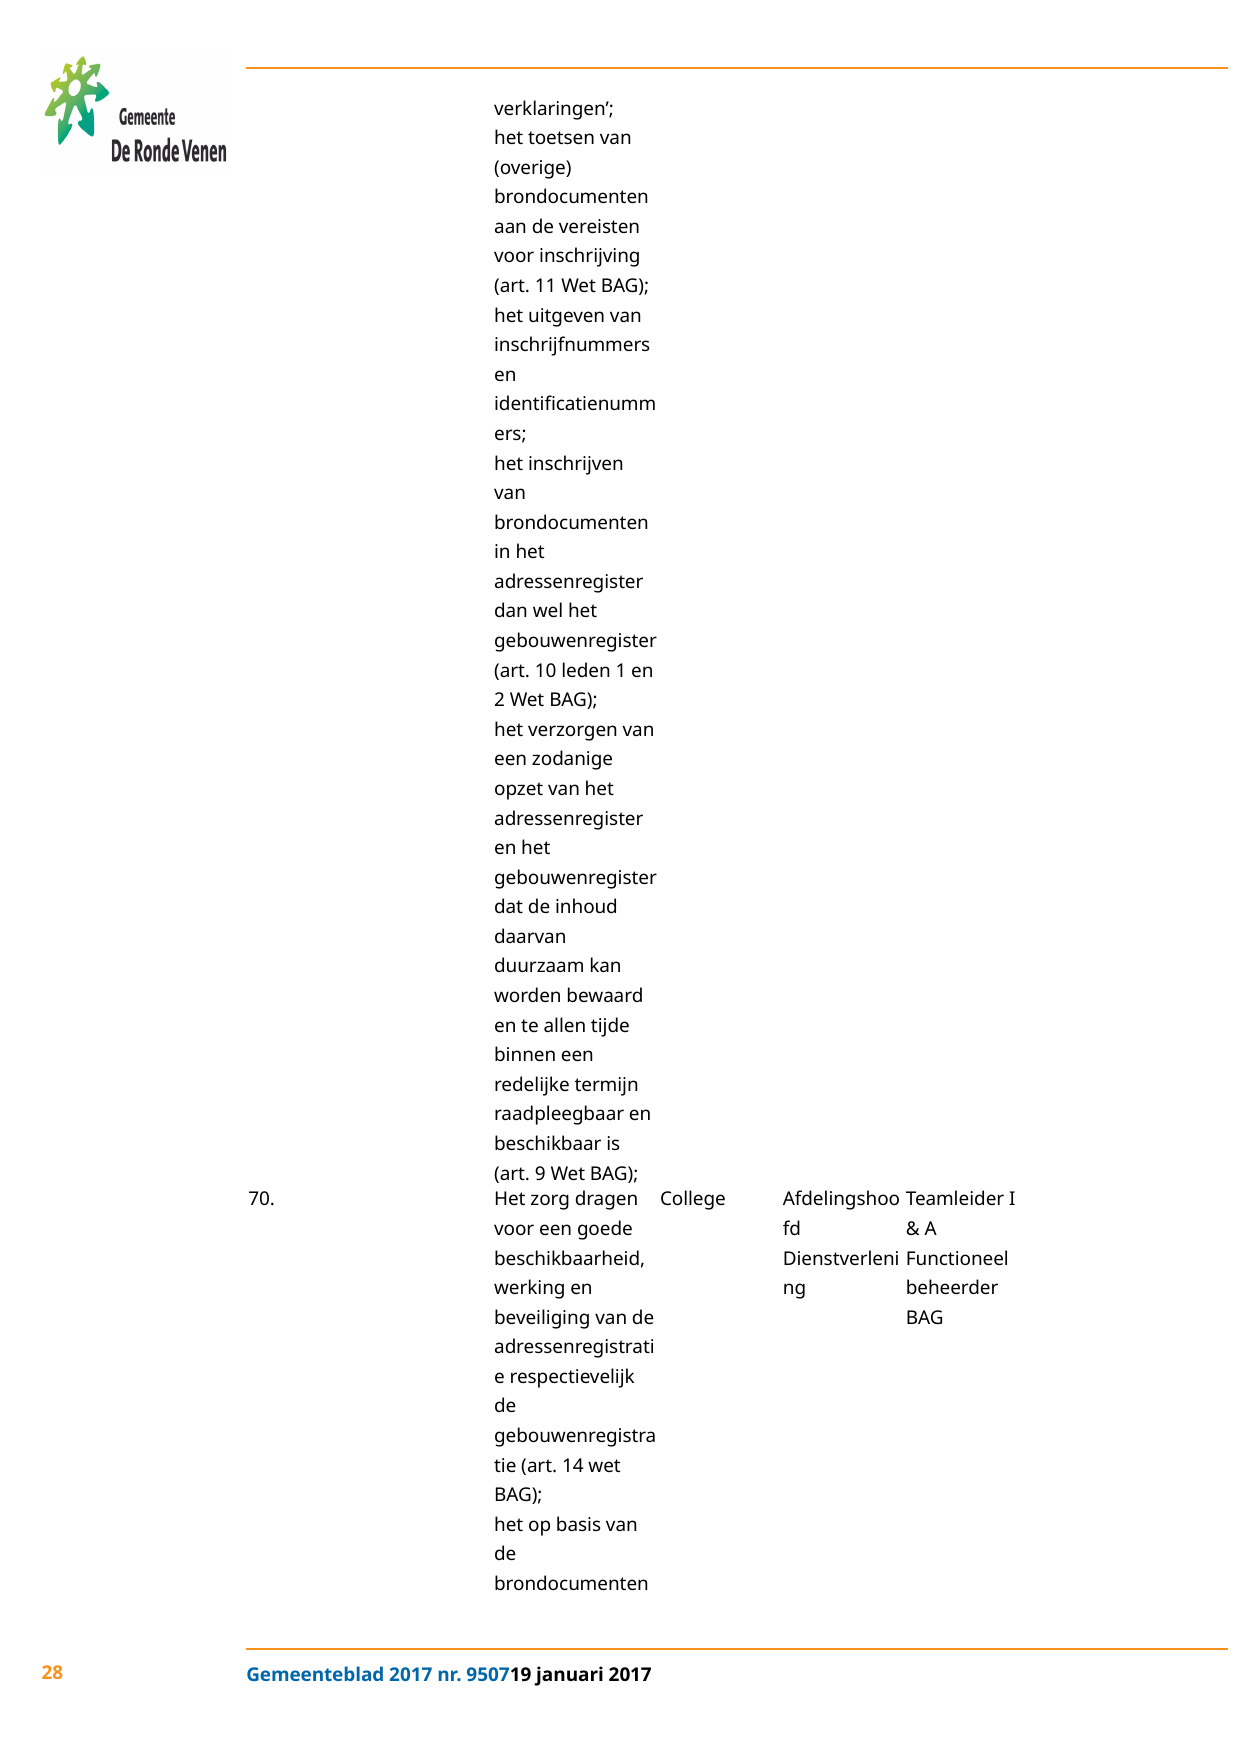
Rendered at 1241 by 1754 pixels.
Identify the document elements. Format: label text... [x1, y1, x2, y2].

table_cell Teamleider I & A Functioneel beheerder BAG [906, 1186, 1028, 1596]
table_cell Afdelingshoofd Dienstverlening [783, 1186, 906, 1596]
table_cell 70. [248, 1186, 494, 1596]
table_cell Het zorg dragen voor een goede beschikbaarheid, werking en beveiliging van de adressenregistratie respectievelijk de gebouwenregistratie (art. 14 wet BAG); het op basis van de brondocumenten [494, 1186, 660, 1596]
table_cell [783, 95, 906, 1186]
table_cell verklaringen’; het toetsen van (overige) brondocumenten aan de vereisten voor inschrijving (art. 11 Wet BAG); het uitgeven van inschrijfnummers en identificatienummers; het inschrijven van brondocumenten in het adressenregister dan wel het gebouwenregister (art. 10 leden 1 en 2 Wet BAG); het verzorgen van een zodanige opzet van het adressenregister en het gebouwenregister dat de inhoud daarvan duurzaam kan worden bewaard en te allen tijde binnen een redelijke termijn raadpleegbaar en beschikbaar is (art. 9 Wet BAG); [494, 95, 660, 1186]
table_cell [248, 95, 494, 1186]
table_cell [1029, 1186, 1152, 1596]
table_cell College [660, 1186, 783, 1596]
picture [41, 47, 231, 172]
table_cell [1029, 95, 1152, 1186]
table_cell [660, 95, 783, 1186]
table_cell [906, 95, 1028, 1186]
